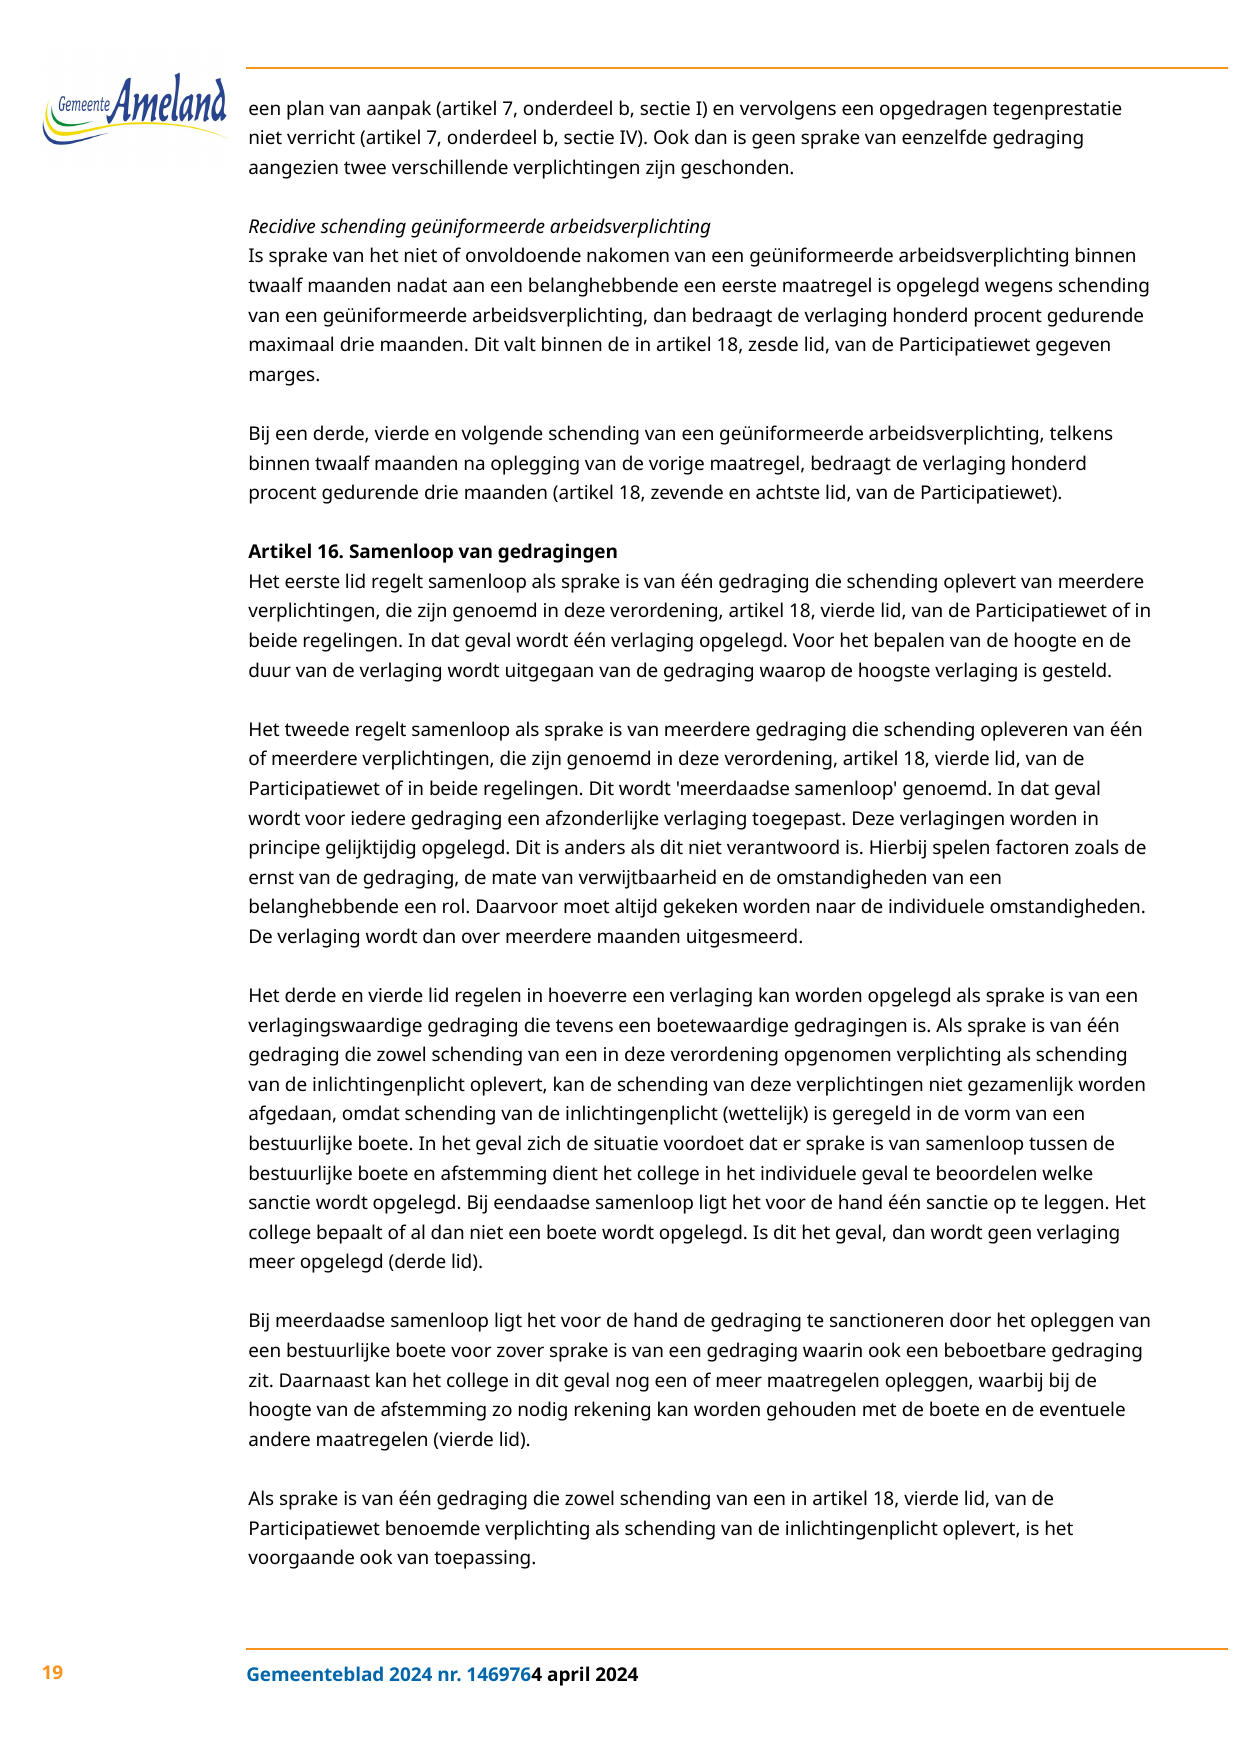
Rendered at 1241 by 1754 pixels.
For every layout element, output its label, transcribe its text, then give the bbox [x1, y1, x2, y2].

text een plan van aanpak (artikel 7, onderdeel b, sectie I) en vervolgens een opgedragen tegenprestatie niet verricht (artikel 7, onderdeel b, sectie IV). Ook dan is geen sprake van eenzelfde gedraging aangezien twee verschillende verplichtingen zijn geschonden. [248, 95, 1152, 180]
text Artikel 16. Samenloop van gedragingen [248, 538, 1152, 564]
text Recidive schending geüniformeerde arbeidsverplichting [248, 213, 1152, 239]
text Het derde en vierde lid regelen in hoeverre een verlaging kan worden opgelegd als sprake is van een verlagingswaardige gedraging die tevens een boetewaardige gedragingen is. Als sprake is van één gedraging die zowel schending van een in deze verordening opgenomen verplichting als schending van de inlichtingenplicht oplevert, kan de schending van deze verplichtingen niet gezamenlijk worden afgedaan, omdat schending van de inlichtingenplicht (wettelijk) is geregeld in de vorm van een bestuurlijke boete. In het geval zich de situatie voordoet dat er sprake is van samenloop tussen de bestuurlijke boete en afstemming dient het college in het individuele geval te beoordelen welke sanctie wordt opgelegd. Bij eendaadse samenloop ligt het voor de hand één sanctie op te leggen. Het college bepaalt of al dan niet een boete wordt opgelegd. Is dit het geval, dan wordt geen verlaging meer opgelegd (derde lid). [248, 982, 1152, 1274]
text Het tweede regelt samenloop als sprake is van meerdere gedraging die schending opleveren van één of meerdere verplichtingen, die zijn genoemd in deze verordening, artikel 18, vierde lid, van de Participatiewet of in beide regelingen. Dit wordt 'meerdaadse samenloop' genoemd. In dat geval wordt voor iedere gedraging een afzonderlijke verlaging toegepast. Deze verlagingen worden in principe gelijktijdig opgelegd. Dit is anders als dit niet verantwoord is. Hierbij spelen factoren zoals de ernst van de gedraging, de mate van verwijtbaarheid en de omstandigheden van een belanghebbende een rol. Daarvoor moet altijd gekeken worden naar de individuele omstandigheden. De verlaging wordt dan over meerdere maanden uitgesmeerd. [248, 716, 1152, 949]
picture [41, 47, 231, 172]
text Het eerste lid regelt samenloop als sprake is van één gedraging die schending oplevert van meerdere verplichtingen, die zijn genoemd in deze verordening, artikel 18, vierde lid, van de Participatiewet of in beide regelingen. In dat geval wordt één verlaging opgelegd. Voor het bepalen van de hoogte en de duur van de verlaging wordt uitgegaan van de gedraging waarop de hoogste verlaging is gesteld. [248, 568, 1152, 683]
text Bij meerdaadse samenloop ligt het voor de hand de gedraging te sanctioneren door het opleggen van een bestuurlijke boete voor zover sprake is van een gedraging waarin ook een beboetbare gedraging zit. Daarnaast kan het college in dit geval nog een of meer maatregelen opleggen, waarbij bij de hoogte van de afstemming zo nodig rekening kan worden gehouden met de boete en de eventuele andere maatregelen (vierde lid). [248, 1308, 1152, 1452]
text Bij een derde, vierde en volgende schending van een geüniformeerde arbeidsverplichting, telkens binnen twaalf maanden na oplegging van de vorige maatregel, bedraagt de verlaging honderd procent gedurende drie maanden (artikel 18, zevende en achtste lid, van de Participatiewet). [248, 420, 1152, 505]
text Als sprake is van één gedraging die zowel schending van een in artikel 18, vierde lid, van de Participatiewet benoemde verplichting als schending van de inlichtingenplicht oplevert, is het voorgaande ook van toepassing. [248, 1485, 1152, 1570]
text Is sprake van het niet of onvoldoende nakomen van een geüniformeerde arbeidsverplichting binnen twaalf maanden nadat aan een belanghebbende een eerste maatregel is opgelegd wegens schending van een geüniformeerde arbeidsverplichting, dan bedraagt de verlaging honderd procent gedurende maximaal drie maanden. Dit valt binnen de in artikel 18, zesde lid, van de Participatiewet gegeven marges. [248, 243, 1152, 387]
